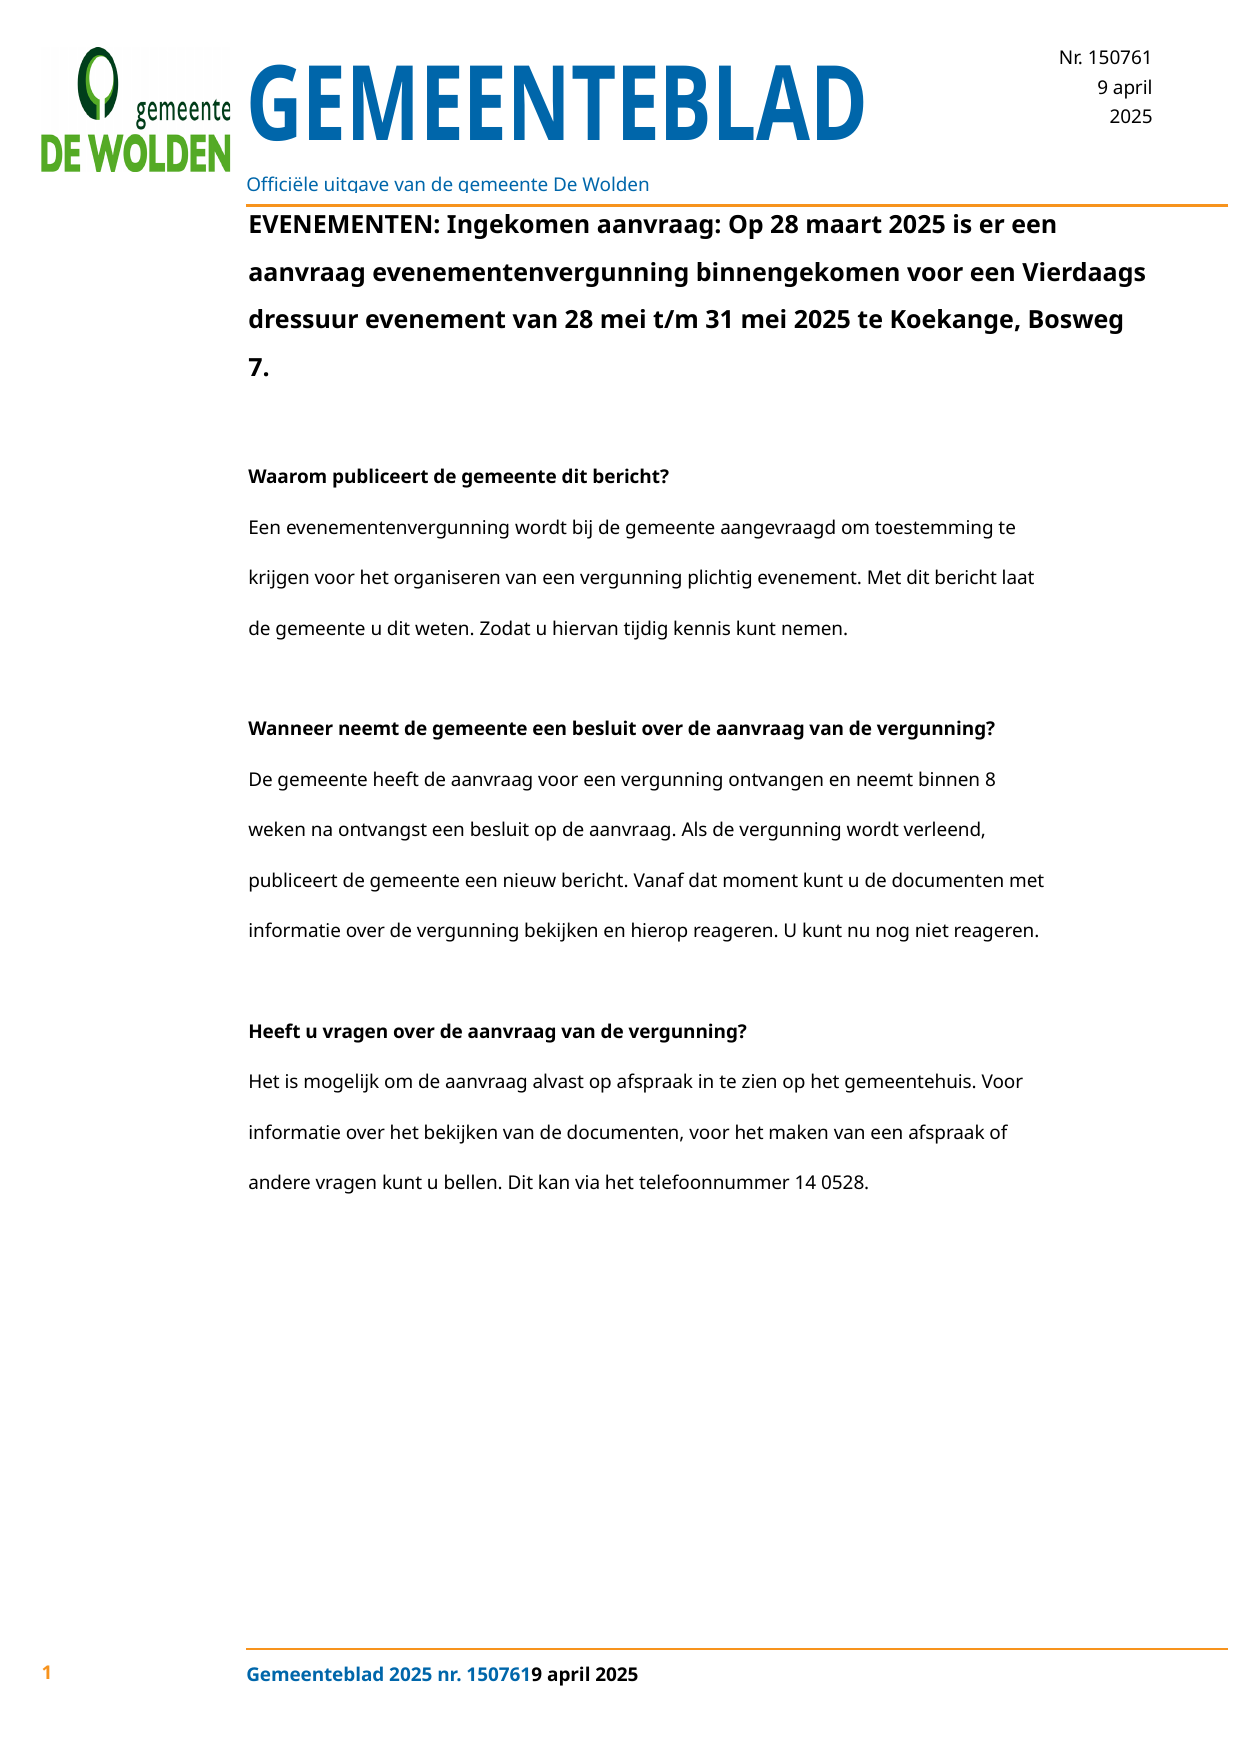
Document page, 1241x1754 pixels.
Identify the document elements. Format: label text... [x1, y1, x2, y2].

text Wanneer neemt de gemeente een besluit over de aanvraag van de vergunning? [248, 716, 1152, 741]
picture [41, 47, 231, 172]
text Een evenementenvergunning wordt bij de gemeente aangevraagd om toestemming te [248, 514, 1152, 540]
text informatie over de vergunning bekijken en hierop reageren. U kunt nu nog niet reageren. [248, 917, 1152, 943]
text informatie over het bekijken van de documenten, voor het maken van een afspraak of [248, 1119, 1152, 1145]
text weken na ontvangst een besluit op de aanvraag. Als de vergunning wordt verleend, [248, 816, 1152, 842]
text Waarom publiceert de gemeente dit bericht? [248, 463, 1152, 489]
text de gemeente u dit weten. Zodat u hiervan tijdig kennis kunt nemen. [248, 615, 1152, 641]
text Heeft u vragen over de aanvraag van de vergunning? [248, 1018, 1152, 1044]
text De gemeente heeft de aanvraag voor een vergunning ontvangen en neemt binnen 8 [248, 766, 1152, 792]
text publiceert de gemeente een nieuw bericht. Vanaf dat moment kunt u de documenten met [248, 867, 1152, 893]
text EVENEMENTEN: Ingekomen aanvraag: Op 28 maart 2025 is er een aanvraag evenementenvergunning binnengekomen voor een Vierdaags dressuur evenement van 28 mei t/m 31 mei 2025 te Koekange, Bosweg 7. [248, 207, 1152, 384]
text Het is mogelijk om de aanvraag alvast op afspraak in te zien op het gemeentehuis. Voor [248, 1068, 1152, 1094]
text andere vragen kunt u bellen. Dit kan via het telefoonnummer 14 0528. [248, 1169, 1152, 1195]
text krijgen voor het organiseren van een vergunning plichtig evenement. Met dit bericht laat [248, 564, 1152, 590]
